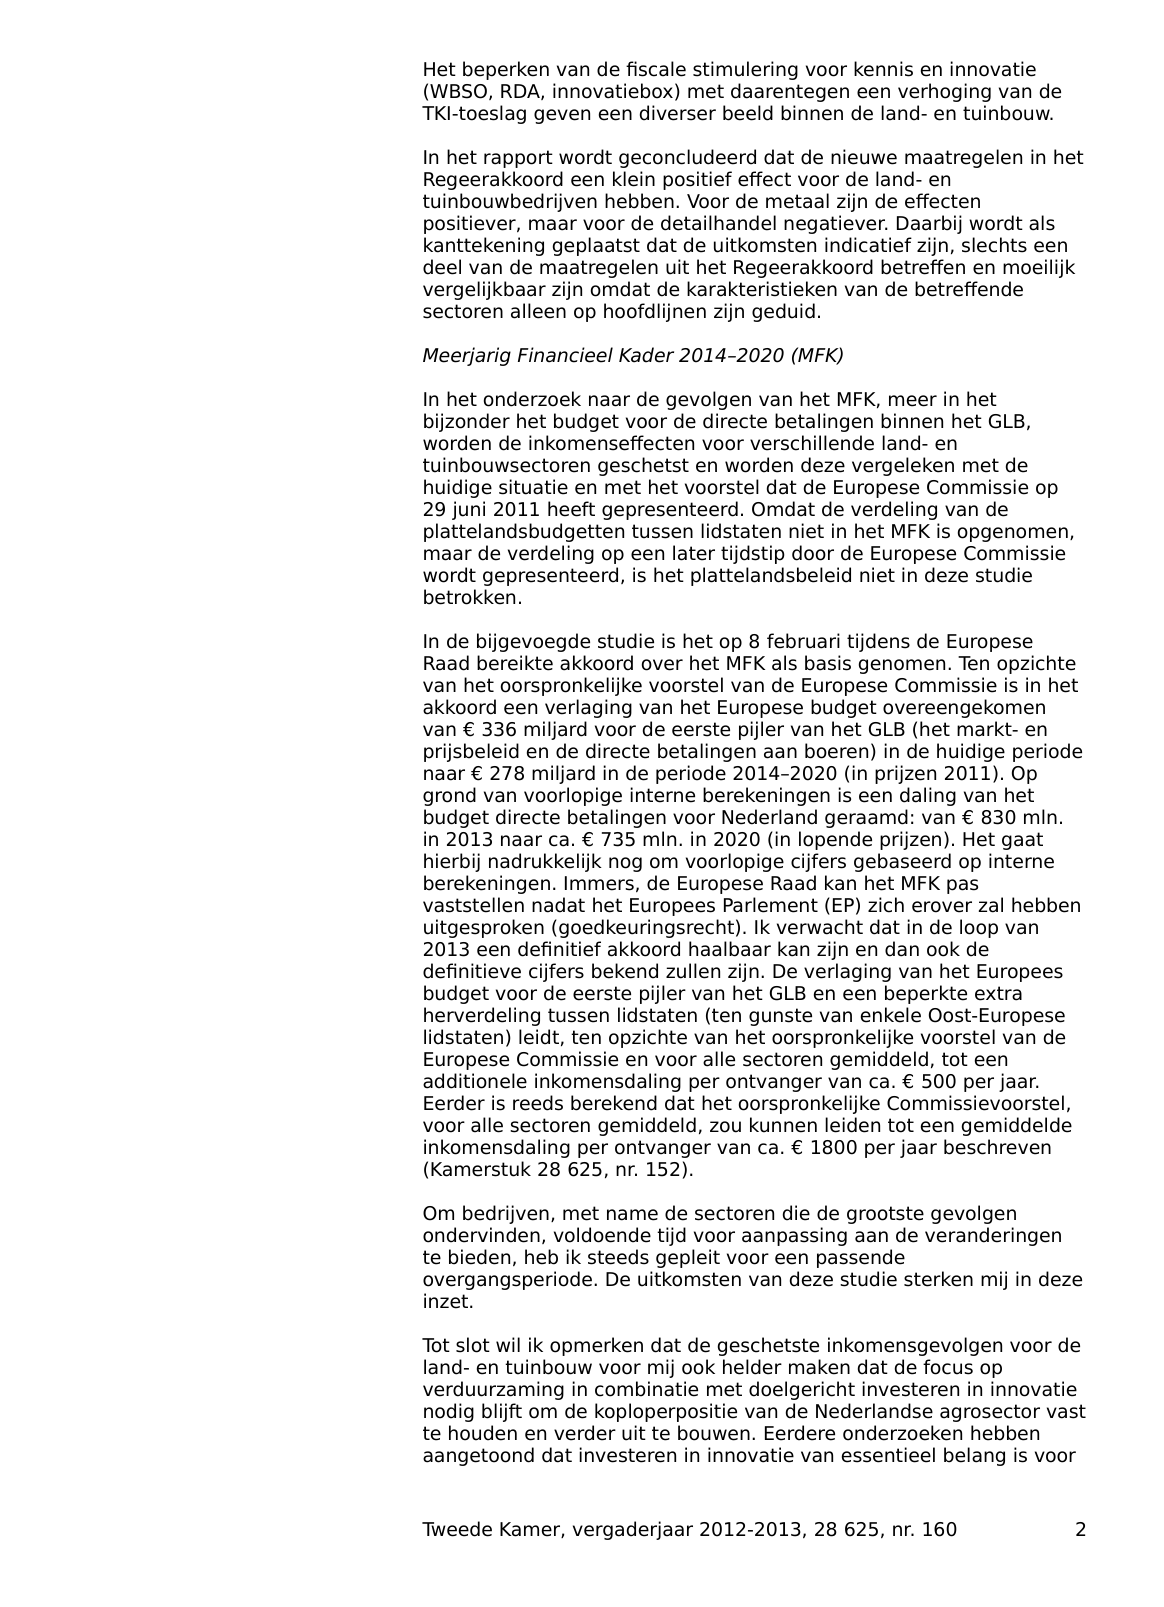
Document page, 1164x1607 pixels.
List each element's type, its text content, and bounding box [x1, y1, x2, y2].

subtitle Meerjarig Financieel Kader 2014–2020 (MFK) [422, 345, 1087, 367]
text Het beperken van de fiscale stimulering voor kennis en innovatie (WBSO, RDA, innovatiebox) met daarentegen een verhoging van de TKI-toeslag geven een diverser beeld binnen de land- en tuinbouw. [422, 59, 1087, 125]
text Om bedrijven, met name de sectoren die de grootste gevolgen ondervinden, voldoende tijd voor aanpassing aan de veranderingen te bieden, heb ik steeds gepleit voor een passende overgangsperiode. De uitkomsten van deze studie sterken mij in deze inzet. [422, 1203, 1087, 1313]
text Eerder is reeds berekend dat het oorspronkelijke Commissievoorstel, voor alle sectoren gemiddeld, zou kunnen leiden tot een gemiddelde inkomensdaling per ontvanger van ca. € 1800 per jaar beschreven (Kamerstuk 28 625, nr. 152). [422, 1093, 1087, 1181]
text In het onderzoek naar de gevolgen van het MFK, meer in het bijzonder het budget voor de directe betalingen binnen het GLB, worden de inkomenseffecten voor verschillende land- en tuinbouwsectoren geschetst en worden deze vergeleken met de huidige situatie en met het voorstel dat de Europese Commissie op 29 juni 2011 heeft gepresenteerd. Omdat de verdeling van de plattelandsbudgetten tussen lidstaten niet in het MFK is opgenomen, maar de verdeling op een later tijdstip door de Europese Commissie wordt gepresenteerd, is het plattelandsbeleid niet in deze studie betrokken. [422, 389, 1087, 609]
text In het rapport wordt geconcludeerd dat de nieuwe maatregelen in het Regeerakkoord een klein positief effect voor de land- en tuinbouwbedrijven hebben. Voor de metaal zijn de effecten positiever, maar voor de detailhandel negatiever. Daarbij wordt als kanttekening geplaatst dat de uitkomsten indicatief zijn, slechts een deel van de maatregelen uit het Regeerakkoord betreffen en moeilijk vergelijkbaar zijn omdat de karakteristieken van de betreffende sectoren alleen op hoofdlijnen zijn geduid. [422, 147, 1087, 323]
text Tot slot wil ik opmerken dat de geschetste inkomensgevolgen voor de land- en tuinbouw voor mij ook helder maken dat de focus op verduurzaming in combinatie met doelgericht investeren in innovatie nodig blijft om de koploperpositie van de Nederlandse agrosector vast te houden en verder uit te bouwen. Eerdere onderzoeken hebben aangetoond dat investeren in innovatie van essentieel belang is voor [422, 1335, 1087, 1467]
text In de bijgevoegde studie is het op 8 februari tijdens de Europese Raad bereikte akkoord over het MFK als basis genomen. Ten opzichte van het oorspronkelijke voorstel van de Europese Commissie is in het akkoord een verlaging van het Europese budget overeengekomen van € 336 miljard voor de eerste pijler van het GLB (het markt- en prijsbeleid en de directe betalingen aan boeren) in de huidige periode naar € 278 miljard in de periode 2014–2020 (in prijzen 2011). Op grond van voorlopige interne berekeningen is een daling van het budget directe betalingen voor Nederland geraamd: van € 830 mln. in 2013 naar ca. € 735 mln. in 2020 (in lopende prijzen). Het gaat hierbij nadrukkelijk nog om voorlopige cijfers gebaseerd op interne berekeningen. Immers, de Europese Raad kan het MFK pas vaststellen nadat het Europees Parlement (EP) zich erover zal hebben uitgesproken (goedkeuringsrecht). Ik verwacht dat in de loop van 2013 een definitief akkoord haalbaar kan zijn en dan ook de definitieve cijfers bekend zullen zijn. De verlaging van het Europees budget voor de eerste pijler van het GLB en een beperkte extra herverdeling tussen lidstaten (ten gunste van enkele Oost-Europese lidstaten) leidt, ten opzichte van het oorspronkelijke voorstel van de Europese Commissie en voor alle sectoren gemiddeld, tot een additionele inkomensdaling per ontvanger van ca. € 500 per jaar. [422, 631, 1087, 1093]
